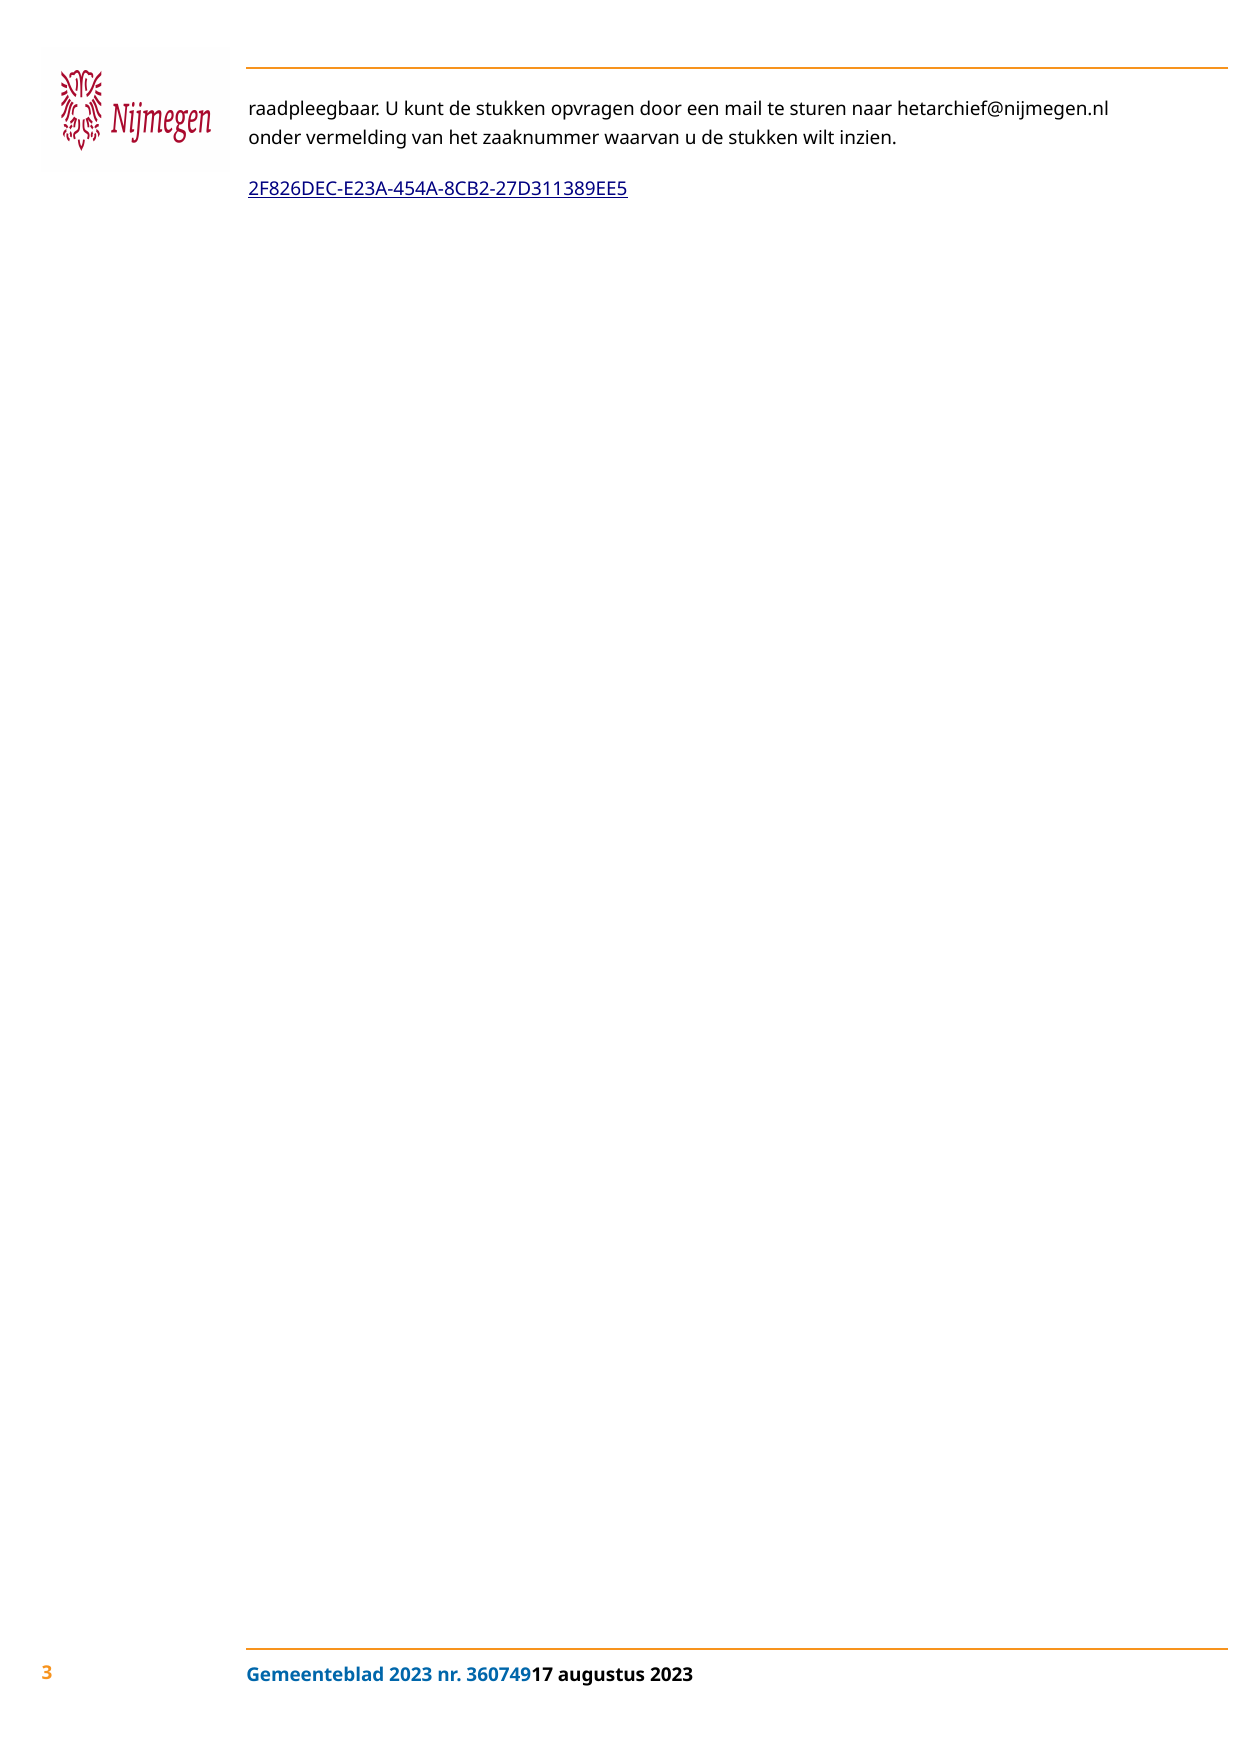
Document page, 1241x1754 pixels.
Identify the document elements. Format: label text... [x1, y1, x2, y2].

text raadpleegbaar. U kunt de stukken opvragen door een mail te sturen naar hetarchief@nijmegen.nl onder vermelding van het zaaknummer waarvan u de stukken wilt inzien. [248, 95, 1152, 150]
picture [41, 47, 231, 172]
text 2F826DEC-E23A-454A-8CB2-27D311389EE5 [248, 175, 1152, 201]
